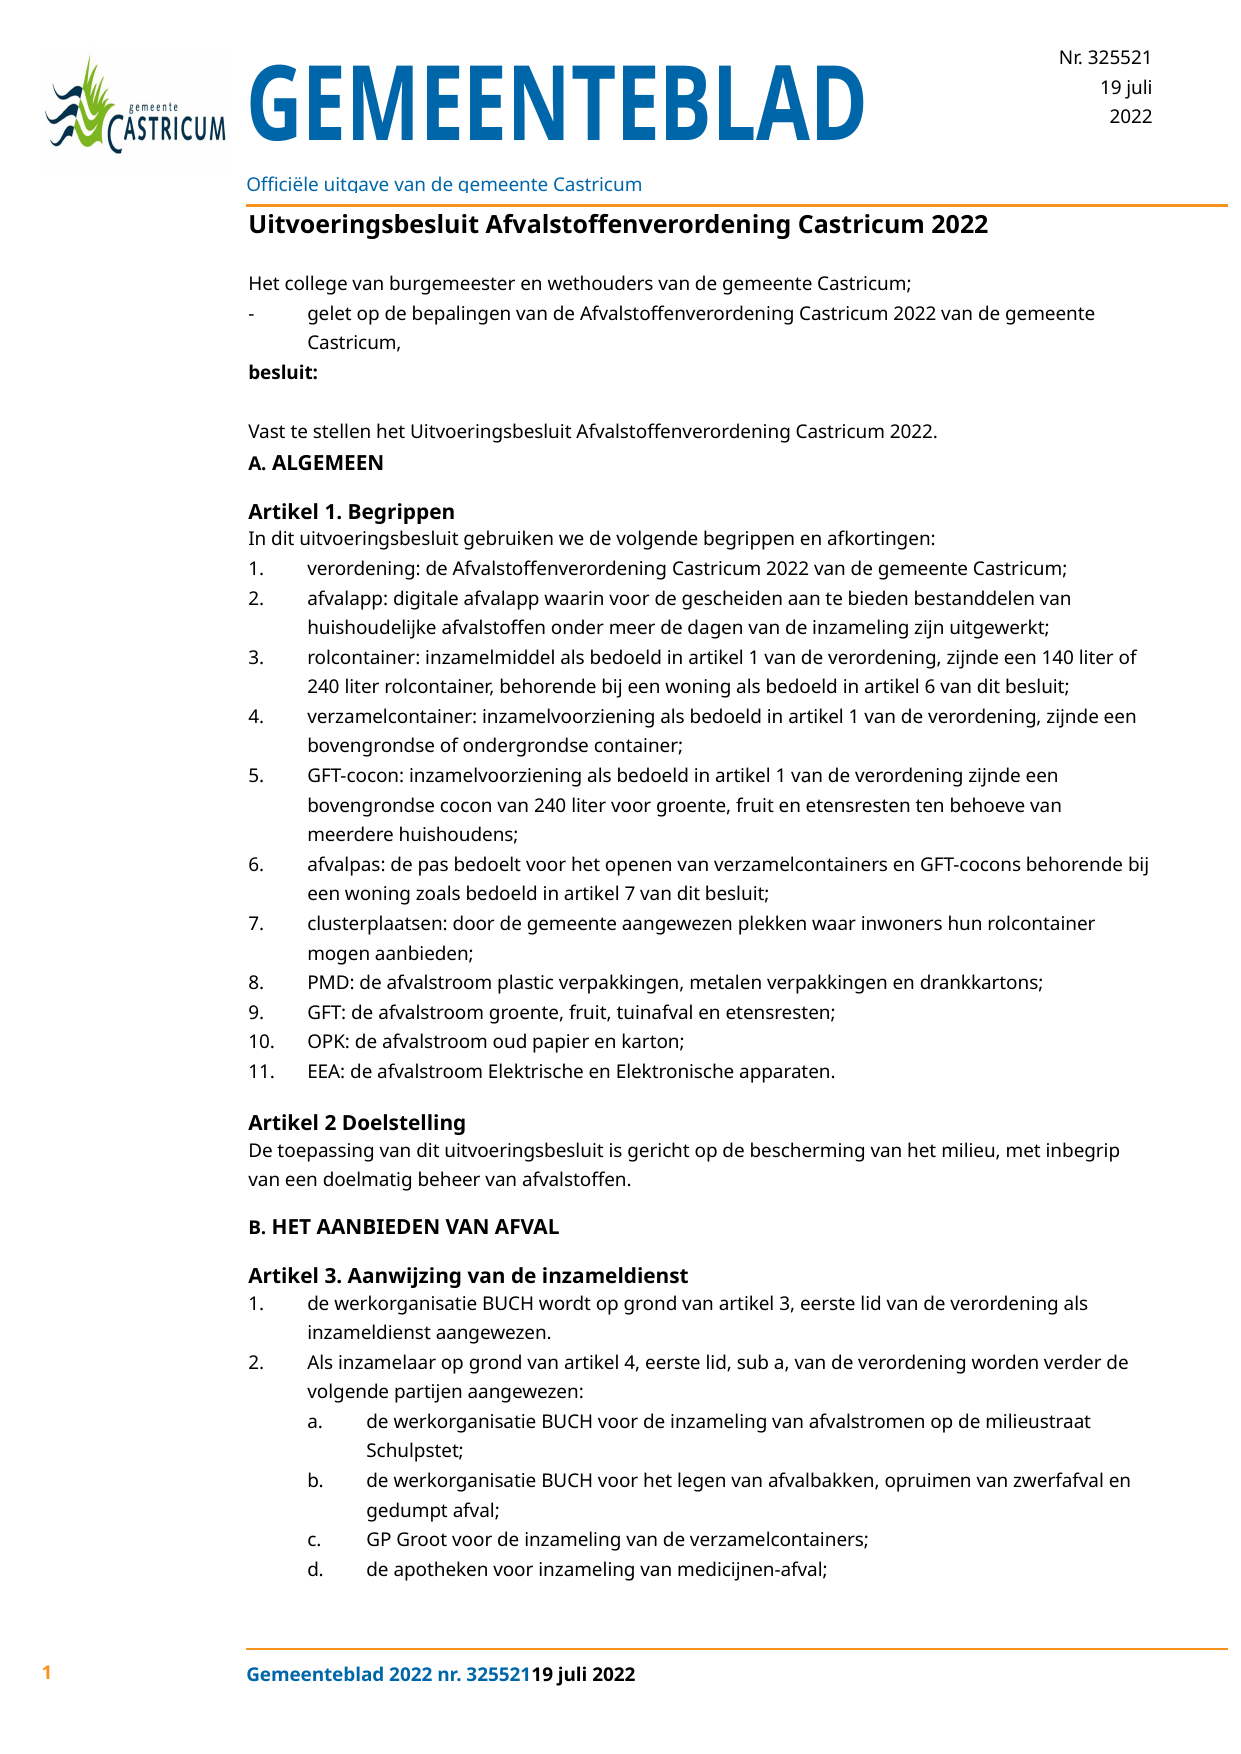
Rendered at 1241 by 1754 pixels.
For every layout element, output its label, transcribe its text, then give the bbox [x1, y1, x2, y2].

list afvalpas: de pas bedoelt voor het openen van verzamelcontainers en GFT-cocons behorende bij een woning zoals bedoeld in artikel 7 van dit besluit; [248, 851, 1152, 906]
text Artikel 1. Begrippen [248, 497, 1152, 526]
text besluit: [248, 359, 1152, 385]
text Vast te stellen het Uitvoeringsbesluit Afvalstoffenverordening Castricum 2022. [248, 418, 1152, 444]
list verzamelcontainer: inzamelvoorziening als bedoeld in artikel 1 van de verordening, zijnde een bovengrondse of ondergrondse container; [248, 703, 1152, 758]
picture [41, 47, 231, 172]
text Het college van burgemeester en wethouders van de gemeente Castricum; [248, 270, 1152, 296]
text Artikel 3. Aanwijzing van de inzameldienst [248, 1261, 1152, 1290]
list de apotheken voor inzameling van medicijnen-afval; [307, 1556, 1152, 1582]
list GFT: de afvalstroom groente, fruit, tuinafval en etensresten; [248, 999, 1152, 1024]
text Uitvoeringsbesluit Afvalstoffenverordening Castricum 2022 [248, 207, 1152, 241]
list Als inzamelaar op grond van artikel 4, eerste lid, sub a, van de verordening worden verder de volgende partijen aangewezen: [248, 1349, 1152, 1404]
list gelet op de bepalingen van de Afvalstoffenverordening Castricum 2022 van de gemeente Castricum, [248, 300, 1152, 355]
text A. ALGEMEEN [248, 448, 1152, 476]
list verordening: de Afvalstoffenverordening Castricum 2022 van de gemeente Castricum; [248, 555, 1152, 581]
list PMD: de afvalstroom plastic verpakkingen, metalen verpakkingen en drankkartons; [248, 969, 1152, 995]
text In dit uitvoeringsbesluit gebruiken we de volgende begrippen en afkortingen: [248, 526, 1152, 551]
text Artikel 2 Doelstelling [248, 1108, 1152, 1137]
text De toepassing van dit uitvoeringsbesluit is gericht op de bescherming van het milieu, met inbegrip van een doelmatig beheer van afvalstoffen. [248, 1137, 1152, 1192]
list de werkorganisatie BUCH voor de inzameling van afvalstromen op de milieustraat Schulpstet; [307, 1408, 1152, 1463]
list GP Groot voor de inzameling van de verzamelcontainers; [307, 1526, 1152, 1552]
list OPK: de afvalstroom oud papier en karton; [248, 1028, 1152, 1054]
list clusterplaatsen: door de gemeente aangewezen plekken waar inwoners hun rolcontainer mogen aanbieden; [248, 910, 1152, 965]
list rolcontainer: inzamelmiddel als bedoeld in artikel 1 van de verordening, zijnde een 140 liter of 240 liter rolcontainer, behorende bij een woning als bedoeld in artikel 6 van dit besluit; [248, 644, 1152, 699]
text B. HET AANBIEDEN VAN AFVAL [248, 1212, 1152, 1241]
list GFT-cocon: inzamelvoorziening als bedoeld in artikel 1 van de verordening zijnde een bovengrondse cocon van 240 liter voor groente, fruit en etensresten ten behoeve van meerdere huishoudens; [248, 762, 1152, 847]
list de werkorganisatie BUCH voor het legen van afvalbakken, opruimen van zwerfafval en gedumpt afval; [307, 1467, 1152, 1523]
list EEA: de afvalstroom Elektrische en Elektronische apparaten. [248, 1058, 1152, 1084]
list afvalapp: digitale afvalapp waarin voor de gescheiden aan te bieden bestanddelen van huishoudelijke afvalstoffen onder meer de dagen van de inzameling zijn uitgewerkt; [248, 585, 1152, 640]
list de werkorganisatie BUCH wordt op grond van artikel 3, eerste lid van de verordening als inzameldienst aangewezen. [248, 1290, 1152, 1345]
